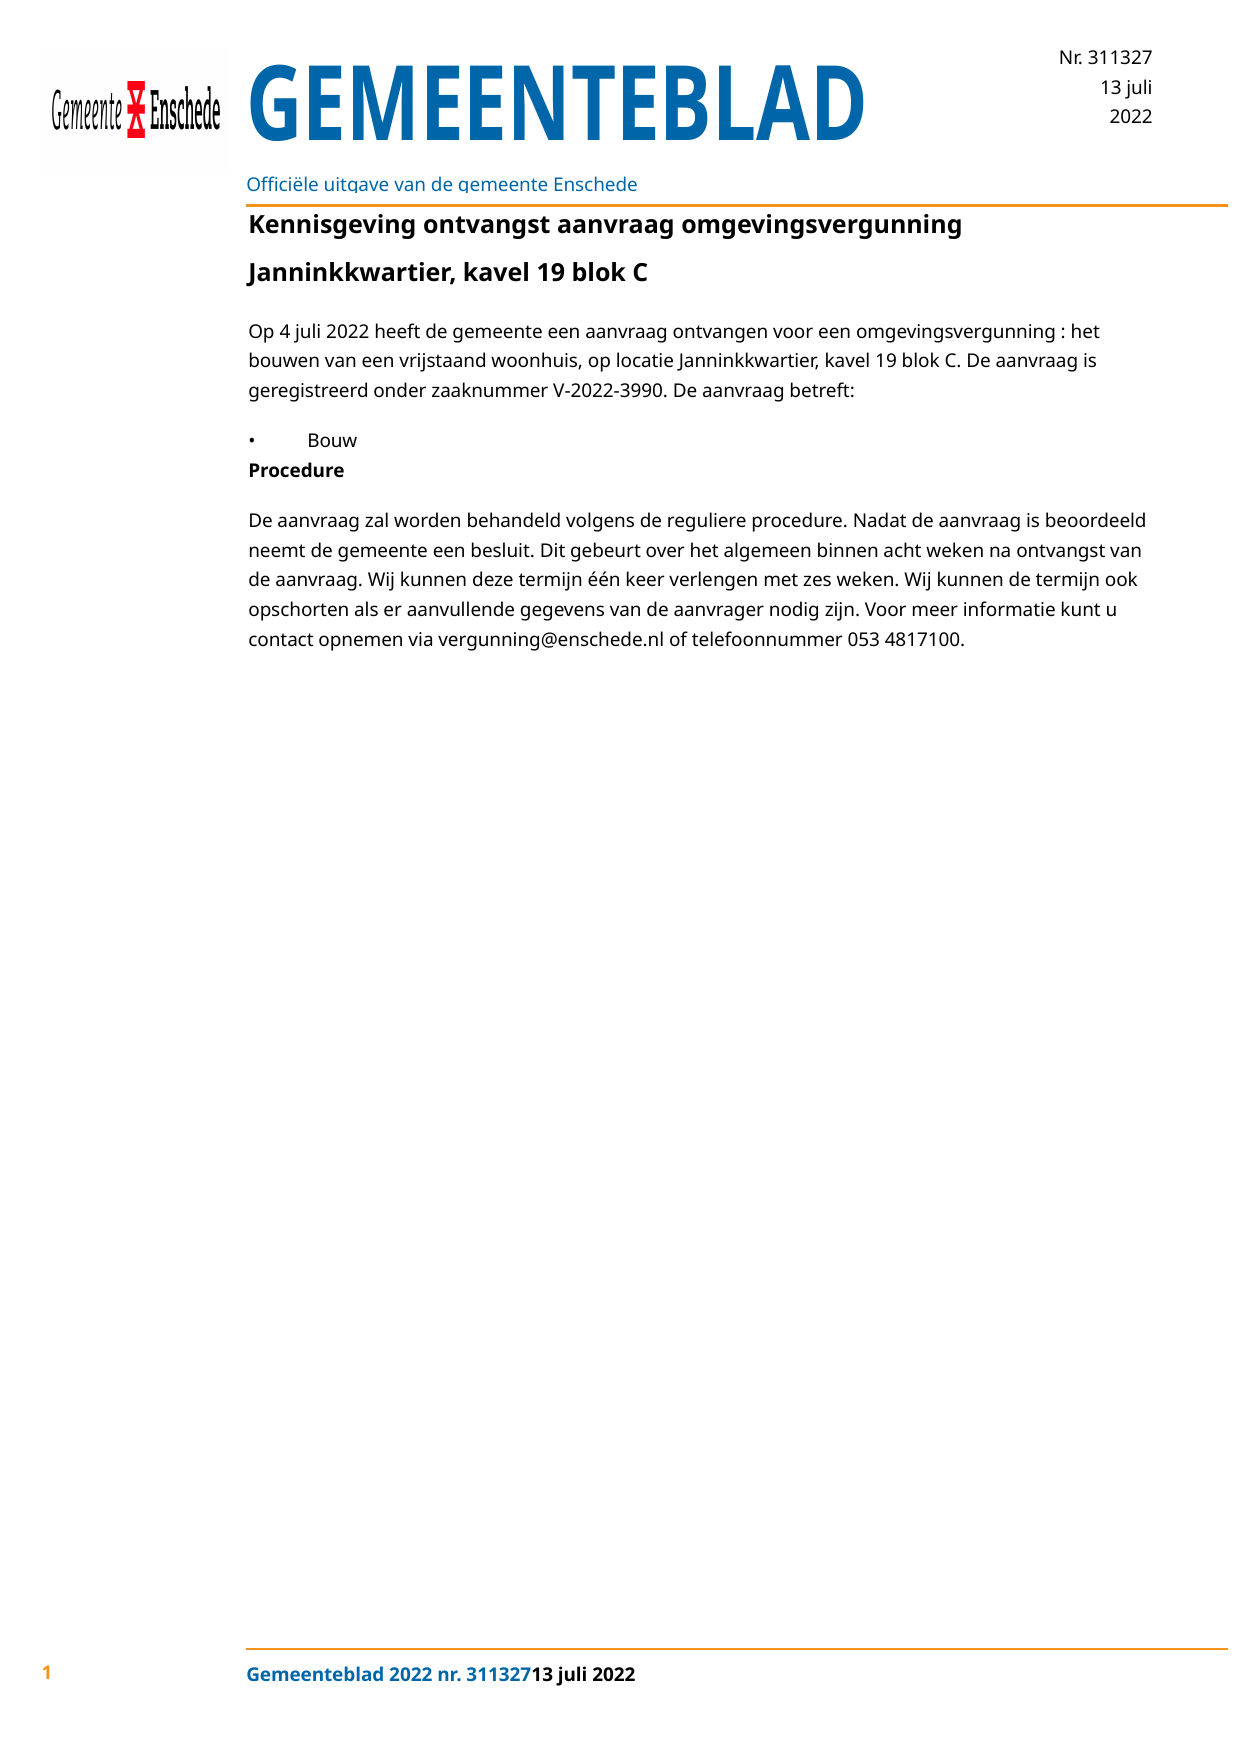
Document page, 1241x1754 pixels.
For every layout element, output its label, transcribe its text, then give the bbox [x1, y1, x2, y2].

text Kennisgeving ontvangst aanvraag omgevingsvergunning Janninkkwartier, kavel 19 blok C [248, 207, 1152, 288]
text Op 4 juli 2022 heeft de gemeente een aanvraag ontvangen voor een omgevingsvergunning : het bouwen van een vrijstaand woonhuis, op locatie Janninkkwartier, kavel 19 blok C. De aanvraag is geregistreerd onder zaaknummer V-2022-3990. De aanvraag betreft: [248, 318, 1152, 403]
text De aanvraag zal worden behandeld volgens de reguliere procedure. Nadat de aanvraag is beoordeeld neemt de gemeente een besluit. Dit gebeurt over het algemeen binnen acht weken na ontvangst van de aanvraag. Wij kunnen deze termijn één keer verlengen met zes weken. Wij kunnen de termijn ook opschorten als er aanvullende gegevens van de aanvrager nodig zijn. Voor meer informatie kunt u contact opnemen via vergunning@enschede.nl of telefoonnummer 053 4817100. [248, 507, 1152, 652]
list Bouw [248, 427, 1152, 453]
text Procedure [248, 457, 1152, 483]
picture [41, 47, 231, 172]
